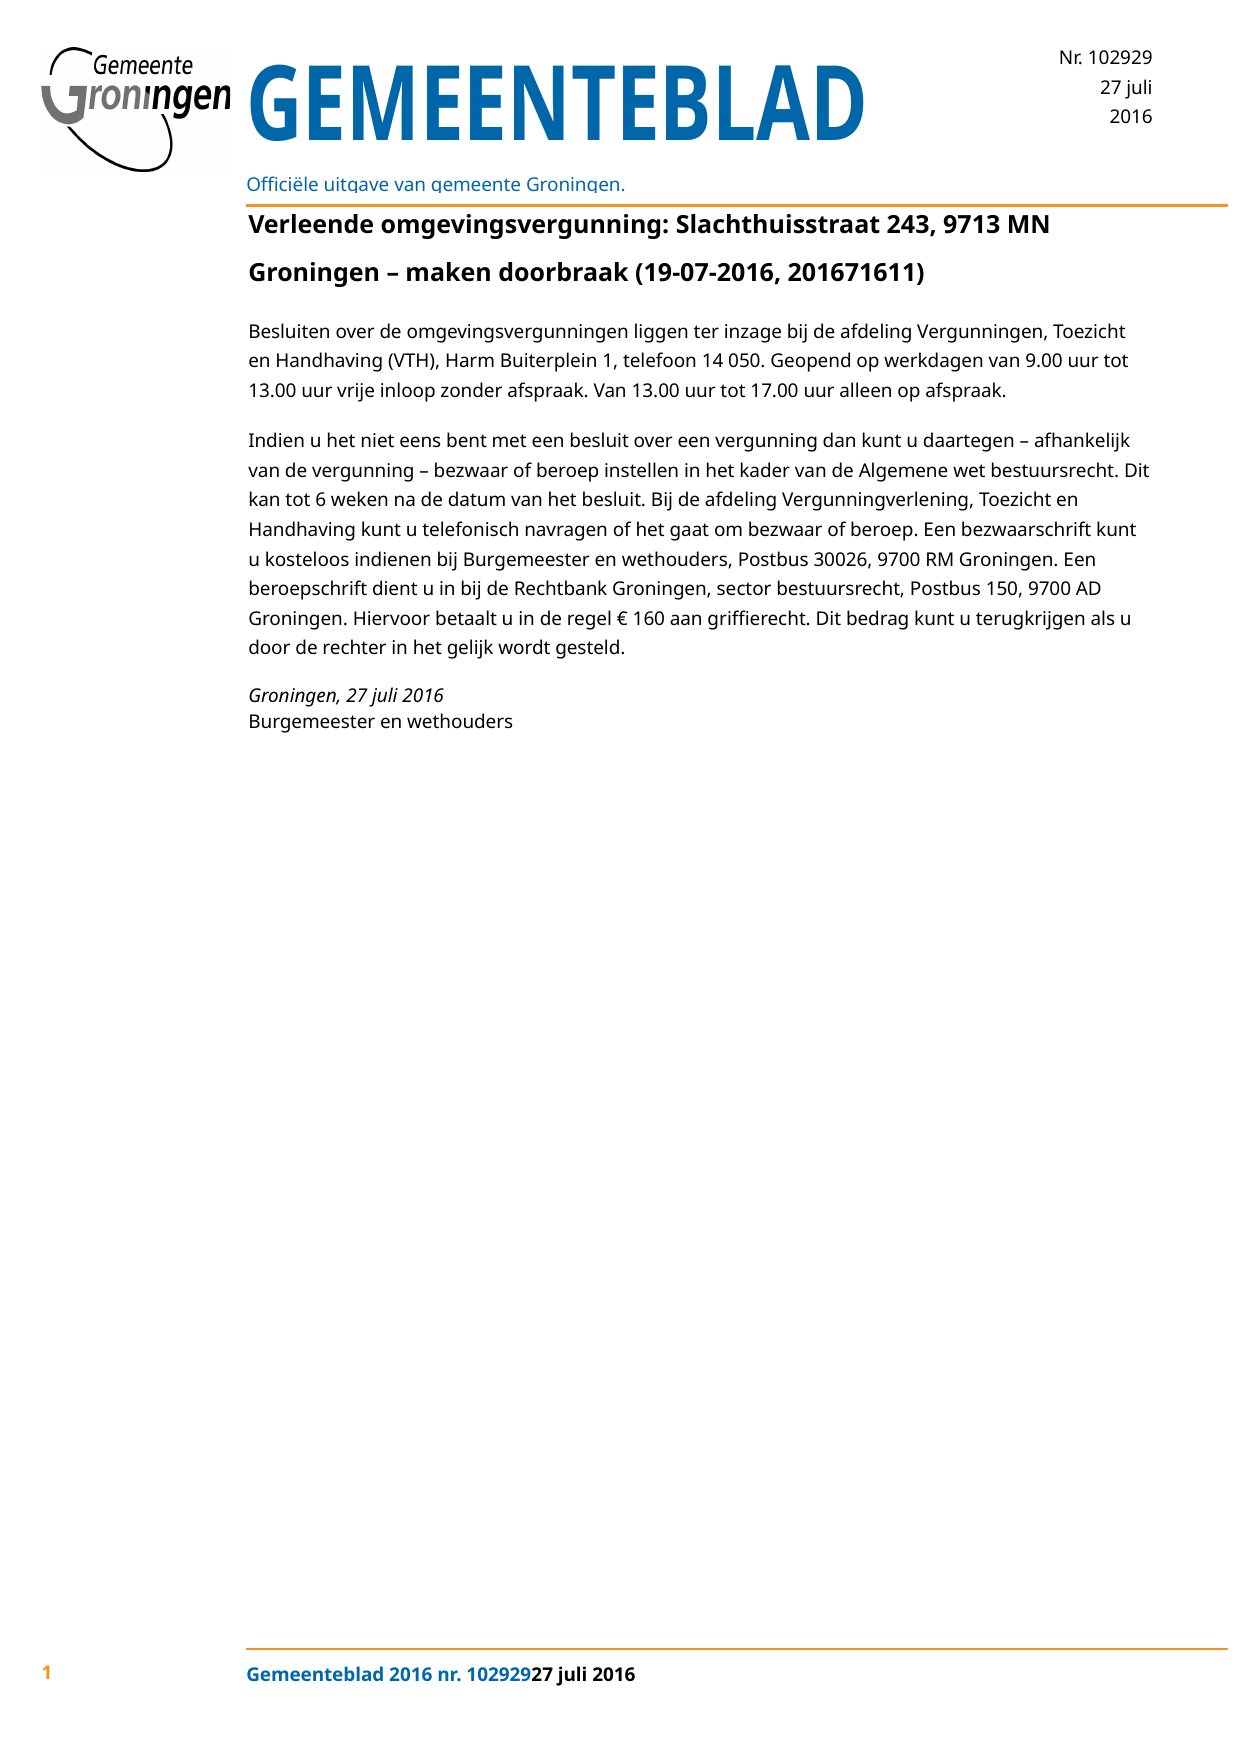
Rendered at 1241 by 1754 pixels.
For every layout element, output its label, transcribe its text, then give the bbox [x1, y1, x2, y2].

text Verleende omgevingsvergunning: Slachthuisstraat 243, 9713 MN Groningen – maken doorbraak (19-07-2016, 201671611) [248, 207, 1152, 288]
text Indien u het niet eens bent met een besluit over een vergunning dan kunt u daartegen – afhankelijk van de vergunning – bezwaar of beroep instellen in het kader van de Algemene wet bestuursrecht. Dit kan tot 6 weken na de datum van het besluit. Bij de afdeling Vergunningverlening, Toezicht en Handhaving kunt u telefonisch navragen of het gaat om bezwaar of beroep. Een bezwaarschrift kunt u kosteloos indienen bij Burgemeester en wethouders, Postbus 30026, 9700 RM Groningen. Een beroepschrift dient u in bij de Rechtbank Groningen, sector bestuursrecht, Postbus 150, 9700 AD Groningen. Hiervoor betaalt u in de regel € 160 aan griffierecht. Dit bedrag kunt u terugkrijgen als u door de rechter in het gelijk wordt gesteld. [248, 427, 1152, 660]
picture [41, 47, 231, 172]
text Burgemeester en wethouders [248, 708, 1152, 734]
text Besluiten over de omgevingsvergunningen liggen ter inzage bij de afdeling Vergunningen, Toezicht en Handhaving (VTH), Harm Buiterplein 1, telefoon 14 050. Geopend op werkdagen van 9.00 uur tot 13.00 uur vrije inloop zonder afspraak. Van 13.00 uur tot 17.00 uur alleen op afspraak. [248, 318, 1152, 403]
text Groningen, 27 juli 2016 [248, 682, 1152, 708]
